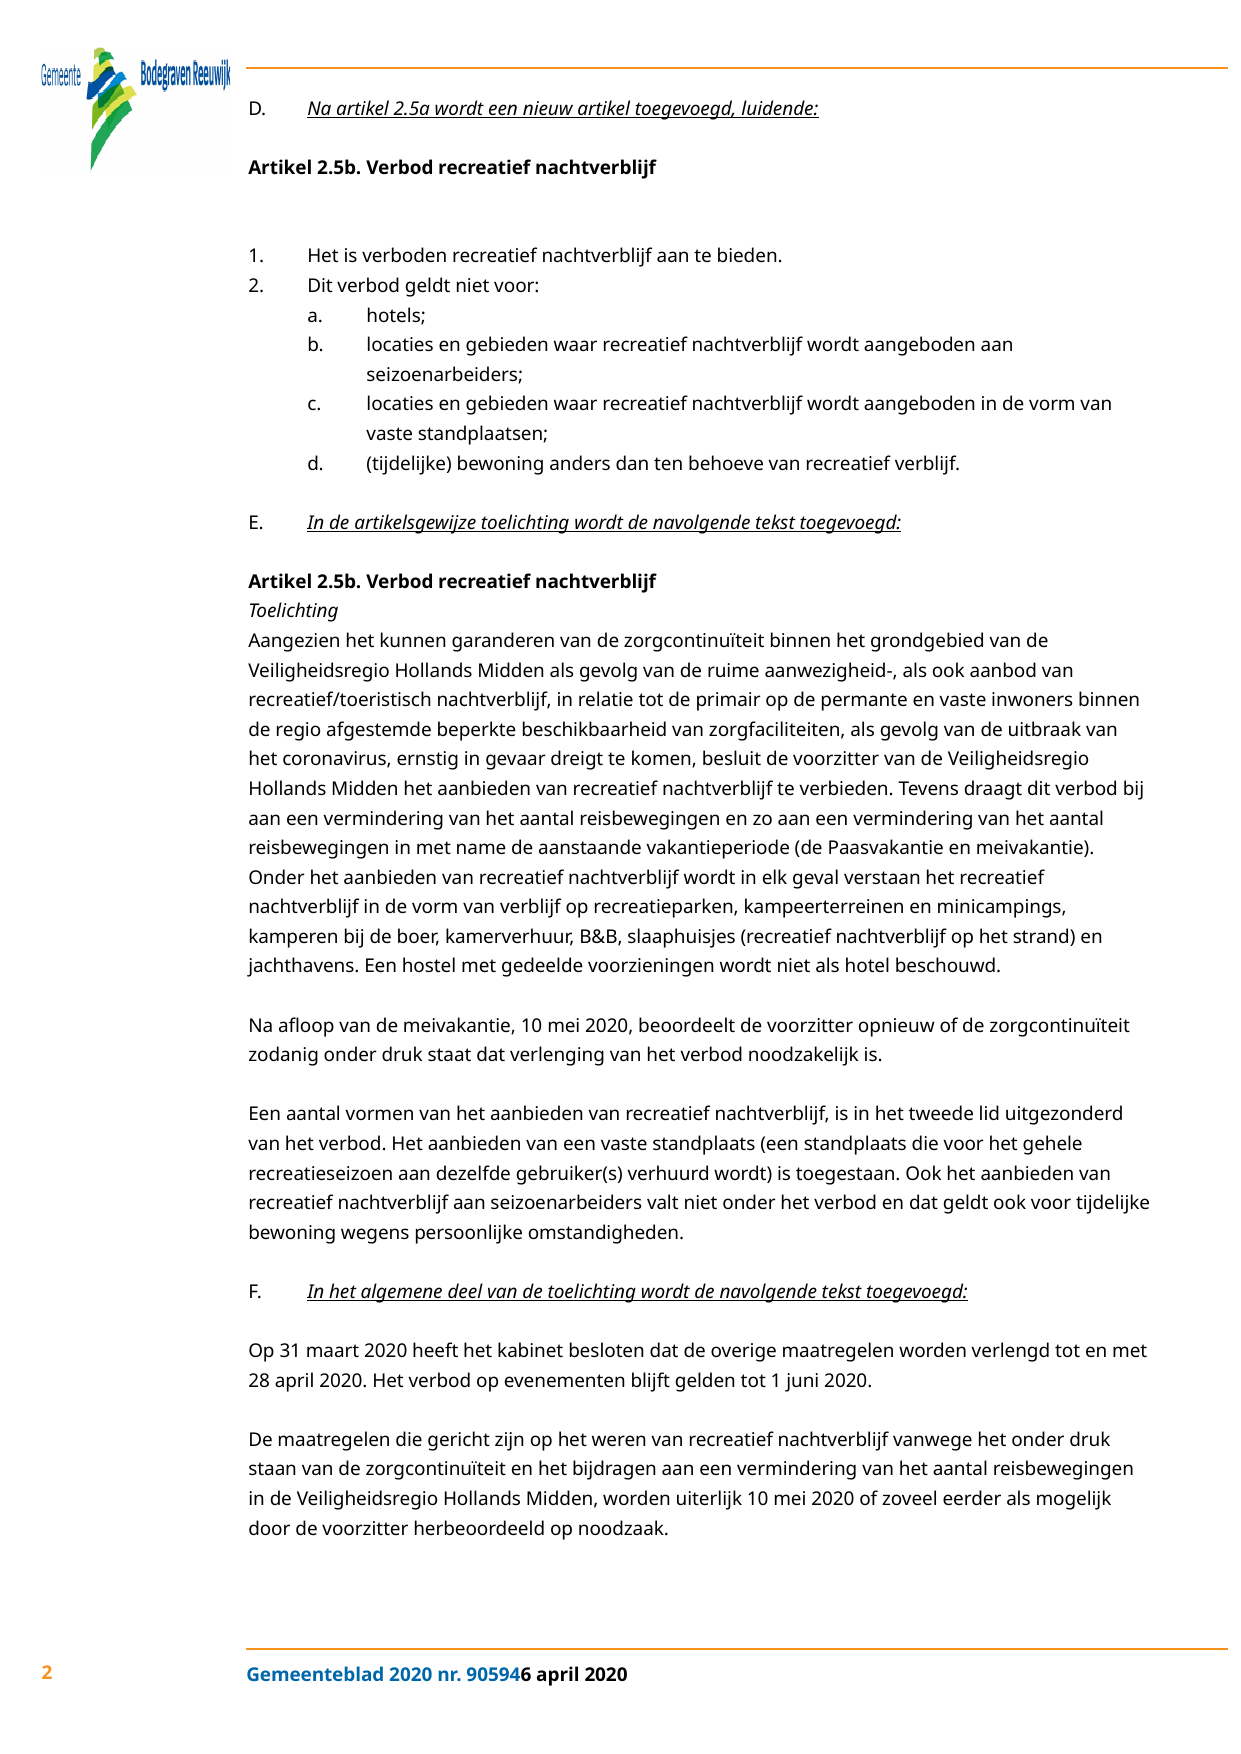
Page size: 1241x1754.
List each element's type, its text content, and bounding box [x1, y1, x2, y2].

text De maatregelen die gericht zijn op het weren van recreatief nachtverblijf vanwege het onder druk staan van de zorgcontinuïteit en het bijdragen aan een vermindering van het aantal reisbewegingen in de Veiligheidsregio Hollands Midden, worden uiterlijk 10 mei 2020 of zoveel eerder als mogelijk door de voorzitter herbeoordeeld op noodzaak. [248, 1426, 1152, 1541]
picture [41, 47, 231, 172]
text Op 31 maart 2020 heeft het kabinet besloten dat de overige maatregelen worden verlengd tot en met 28 april 2020. Het verbod op evenementen blijft gelden tot 1 juni 2020. [248, 1337, 1152, 1393]
list locaties en gebieden waar recreatief nachtverblijf wordt aangeboden in de vorm van vaste standplaatsen; [307, 391, 1152, 446]
text Een aantal vormen van het aanbieden van recreatief nachtverblijf, is in het tweede lid uitgezonderd van het verbod. Het aanbieden van een vaste standplaats (een standplaats die voor het gehele recreatieseizoen aan dezelfde gebruiker(s) verhuurd wordt) is toegestaan. Ook het aanbieden van recreatief nachtverblijf aan seizoenarbeiders valt niet onder het verbod en dat geldt ook voor tijdelijke bewoning wegens persoonlijke omstandigheden. [248, 1101, 1152, 1245]
list In de artikelsgewijze toelichting wordt de navolgende tekst toegevoegd: [248, 509, 1152, 535]
list Het is verboden recreatief nachtverblijf aan te bieden. [248, 243, 1152, 268]
text Toelichting [248, 598, 1152, 623]
list locaties en gebieden waar recreatief nachtverblijf wordt aangeboden aan seizoenarbeiders; [307, 331, 1152, 387]
list In het algemene deel van de toelichting wordt de navolgende tekst toegevoegd: [248, 1278, 1152, 1304]
list Na artikel 2.5a wordt een nieuw artikel toegevoegd, luidende: [248, 95, 1152, 121]
text Artikel 2.5b. Verbod recreatief nachtverblijf [248, 568, 1152, 594]
text Artikel 2.5b. Verbod recreatief nachtverblijf [248, 154, 1152, 180]
text Na afloop van de meivakantie, 10 mei 2020, beoordeelt de voorzitter opnieuw of de zorgcontinuïteit zodanig onder druk staat dat verlenging van het verbod noodzakelijk is. [248, 1012, 1152, 1067]
list Dit verbod geldt niet voor: [248, 272, 1152, 298]
list hotels; [307, 302, 1152, 328]
text Aangezien het kunnen garanderen van de zorgcontinuïteit binnen het grondgebied van de Veiligheidsregio Hollands Midden als gevolg van de ruime aanwezigheid-, als ook aanbod van recreatief/toeristisch nachtverblijf, in relatie tot de primair op de permante en vaste inwoners binnen de regio afgestemde beperkte beschikbaarheid van zorgfaciliteiten, als gevolg van de uitbraak van het coronavirus, ernstig in gevaar dreigt te komen, besluit de voorzitter van de Veiligheidsregio Hollands Midden het aanbieden van recreatief nachtverblijf te verbieden. Tevens draagt dit verbod bij aan een vermindering van het aantal reisbewegingen en zo aan een vermindering van het aantal reisbewegingen in met name de aanstaande vakantieperiode (de Paasvakantie en meivakantie). Onder het aanbieden van recreatief nachtverblijf wordt in elk geval verstaan het recreatief nachtverblijf in de vorm van verblijf op recreatieparken, kampeerterreinen en minicampings, kamperen bij de boer, kamerverhuur, B&B, slaaphuisjes (recreatief nachtverblijf op het strand) en jachthavens. Een hostel met gedeelde voorzieningen wordt niet als hotel beschouwd. [248, 627, 1152, 978]
list (tijdelijke) bewoning anders dan ten behoeve van recreatief verblijf. [307, 450, 1152, 476]
